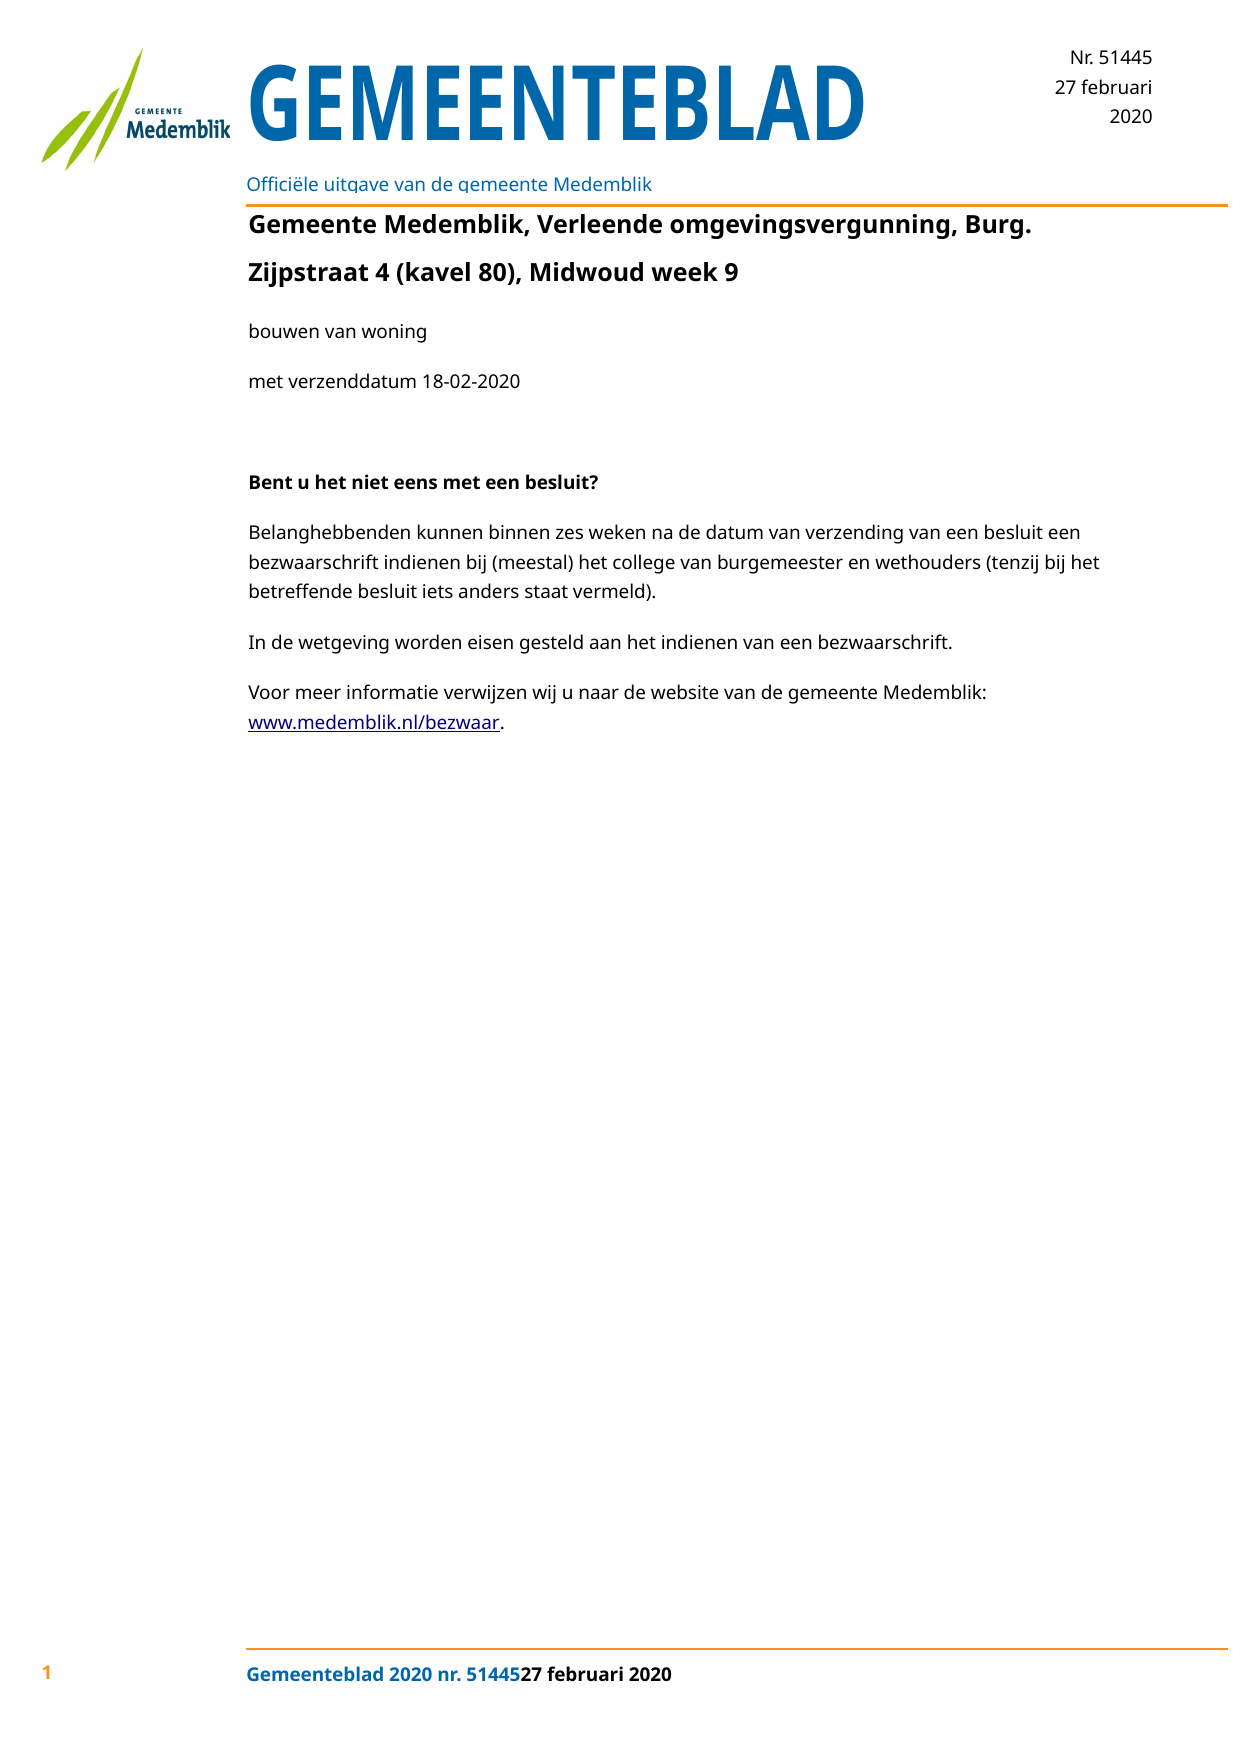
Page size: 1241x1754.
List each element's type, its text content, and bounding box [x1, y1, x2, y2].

picture [41, 47, 231, 172]
text Voor meer informatie verwijzen wij u naar de website van de gemeente Medemblik: www.medemblik.nl/bezwaar. [248, 679, 1152, 735]
text Bent u het niet eens met een besluit? [248, 469, 1152, 495]
text Gemeente Medemblik, Verleende omgevingsvergunning, Burg. Zijpstraat 4 (kavel 80), Midwoud week 9 [248, 207, 1152, 288]
text Belanghebbenden kunnen binnen zes weken na de datum van verzending van een besluit een bezwaarschrift indienen bij (meestal) het college van burgemeester en wethouders (tenzij bij het betreffende besluit iets anders staat vermeld). [248, 519, 1152, 604]
text bouwen van woning [248, 318, 1152, 344]
text met verzenddatum 18-02-2020 [248, 368, 1152, 394]
text In de wetgeving worden eisen gesteld aan het indienen van een bezwaarschrift. [248, 629, 1152, 655]
